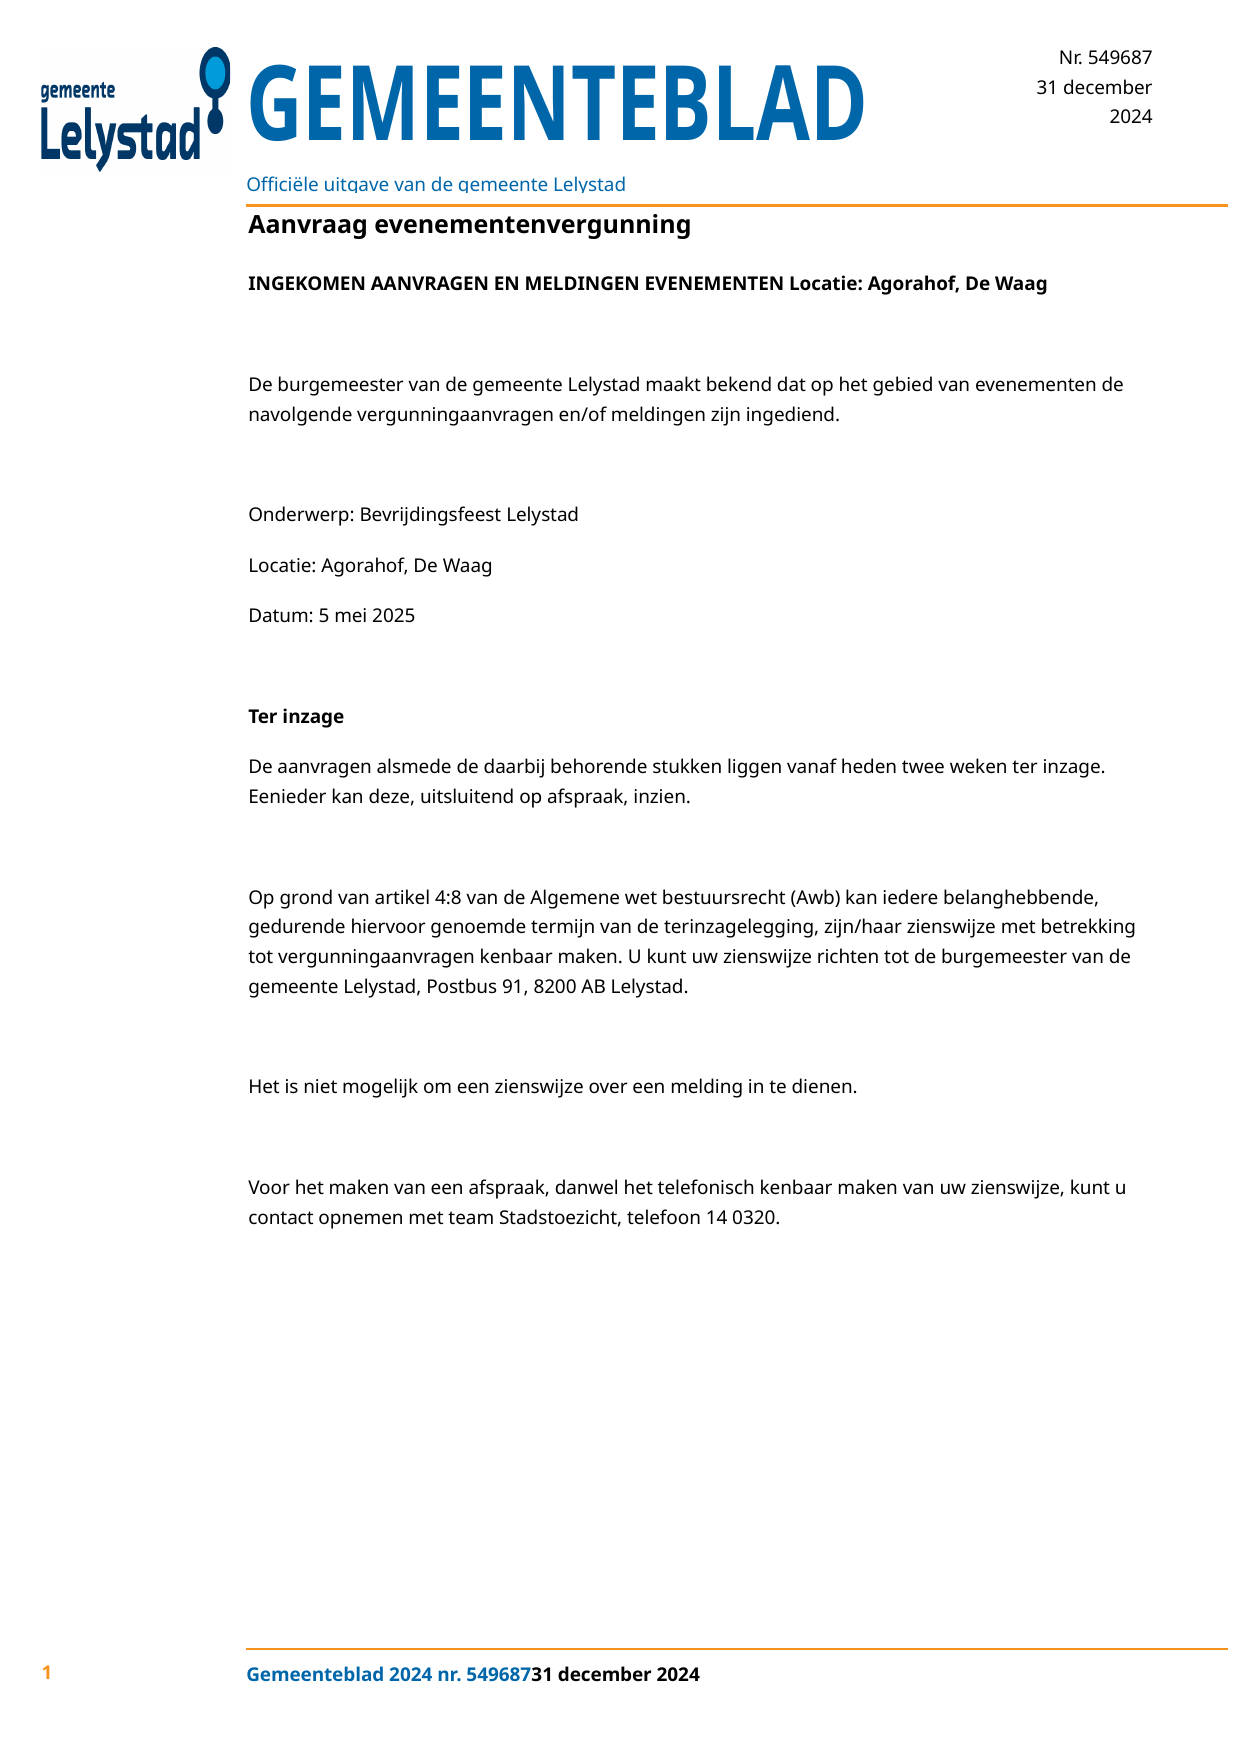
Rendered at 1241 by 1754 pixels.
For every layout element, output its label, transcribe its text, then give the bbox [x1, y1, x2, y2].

text Datum: 5 mei 2025 [248, 602, 1152, 628]
text Voor het maken van een afspraak, danwel het telefonisch kenbaar maken van uw zienswijze, kunt u contact opnemen met team Stadstoezicht, telefoon 14 0320. [248, 1174, 1152, 1230]
text INGEKOMEN AANVRAGEN EN MELDINGEN EVENEMENTEN Locatie: Agorahof, De Waag [248, 270, 1152, 296]
picture [41, 47, 231, 172]
text Ter inzage [248, 703, 1152, 729]
text Onderwerp: Bevrijdingsfeest Lelystad [248, 502, 1152, 527]
text De burgemeester van de gemeente Lelystad maakt bekend dat op het gebied van evenementen de navolgende vergunningaanvragen en/of meldingen zijn ingediend. [248, 371, 1152, 426]
text Locatie: Agorahof, De Waag [248, 552, 1152, 578]
text Op grond van artikel 4:8 van de Algemene wet bestuursrecht (Awb) kan iedere belanghebbende, gedurende hiervoor genoemde termijn van de terinzagelegging, zijn/haar zienswijze met betrekking tot vergunningaanvragen kenbaar maken. U kunt uw zienswijze richten tot de burgemeester van de gemeente Lelystad, Postbus 91, 8200 AB Lelystad. [248, 884, 1152, 998]
text De aanvragen alsmede de daarbij behorende stukken liggen vanaf heden twee weken ter inzage. Eenieder kan deze, uitsluitend op afspraak, inzien. [248, 754, 1152, 809]
text Aanvraag evenementenvergunning [248, 207, 1152, 241]
text Het is niet mogelijk om een zienswijze over een melding in te dienen. [248, 1074, 1152, 1099]
